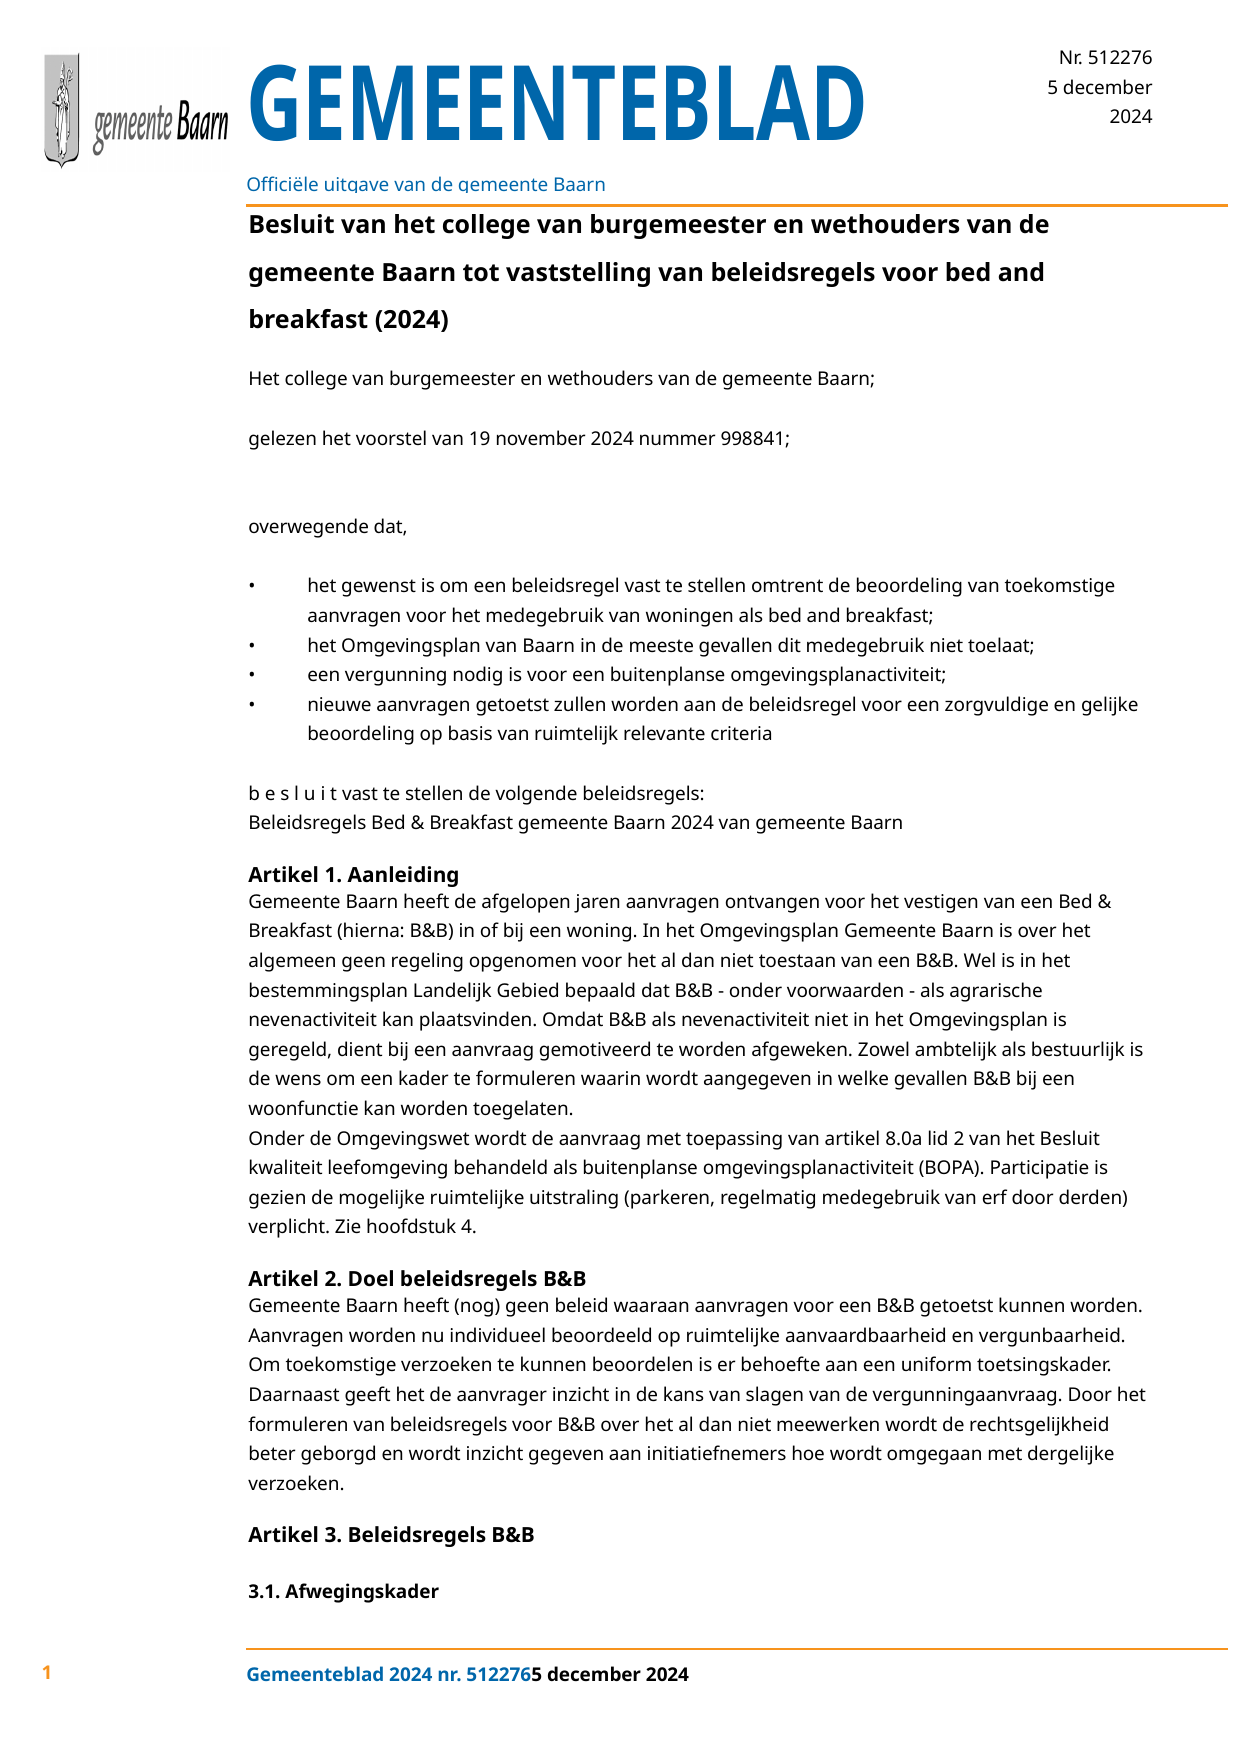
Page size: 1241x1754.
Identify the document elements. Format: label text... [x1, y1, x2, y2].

text Besluit van het college van burgemeester en wethouders van de gemeente Baarn tot vaststelling van beleidsregels voor bed and breakfast (2024) [248, 207, 1152, 336]
picture [41, 47, 231, 172]
text Beleidsregels Bed & Breakfast gemeente Baarn 2024 van gemeente Baarn [248, 809, 1152, 835]
text gelezen het voorstel van 19 november 2024 nummer 998841; [248, 425, 1152, 450]
text 3.1. Afwegingskader [248, 1578, 1152, 1604]
text Artikel 2. Doel beleidsregels B&B [248, 1264, 1152, 1292]
list het gewenst is om een beleidsregel vast te stellen omtrent de beoordeling van toekomstige aanvragen voor het medegebruik van woningen als bed and breakfast; [248, 573, 1152, 628]
list een vergunning nodig is voor een buitenplanse omgevingsplanactiviteit; [248, 661, 1152, 687]
text b e s l u i t vast te stellen de volgende beleidsregels: [248, 780, 1152, 805]
text Artikel 3. Beleidsregels B&B [248, 1520, 1152, 1549]
text Gemeente Baarn heeft (nog) geen beleid waaraan aanvragen voor een B&B getoetst kunnen worden. Aanvragen worden nu individueel beoordeeld op ruimtelijke aanvaardbaarheid en vergunbaarheid. Om toekomstige verzoeken te kunnen beoordelen is er behoefte aan een uniform toetsingskader. Daarnaast geeft het de aanvrager inzicht in de kans van slagen van de vergunningaanvraag. Door het formuleren van beleidsregels voor B&B over het al dan niet meewerken wordt de rechtsgelijkheid beter geborgd en wordt inzicht gegeven aan initiatiefnemers hoe wordt omgegaan met dergelijke verzoeken. [248, 1292, 1152, 1496]
text Artikel 1. Aanleiding [248, 860, 1152, 888]
list het Omgevingsplan van Baarn in de meeste gevallen dit medegebruik niet toelaat; [248, 632, 1152, 657]
text Onder de Omgevingswet wordt de aanvraag met toepassing van artikel 8.0a lid 2 van het Besluit kwaliteit leefomgeving behandeld als buitenplanse omgevingsplanactiviteit (BOPA). Participatie is gezien de mogelijke ruimtelijke uitstraling (parkeren, regelmatig medegebruik van erf door derden) verplicht. Zie hoofdstuk 4. [248, 1125, 1152, 1239]
text Het college van burgemeester en wethouders van de gemeente Baarn; [248, 366, 1152, 391]
text Gemeente Baarn heeft de afgelopen jaren aanvragen ontvangen voor het vestigen van een Bed & Breakfast (hierna: B&B) in of bij een woning. In het Omgevingsplan Gemeente Baarn is over het algemeen geen regeling opgenomen voor het al dan niet toestaan van een B&B. Wel is in het bestemmingsplan Landelijk Gebied bepaald dat B&B - onder voorwaarden - als agrarische nevenactiviteit kan plaatsvinden. Omdat B&B als nevenactiviteit niet in het Omgevingsplan is geregeld, dient bij een aanvraag gemotiveerd te worden afgeweken. Zowel ambtelijk als bestuurlijk is de wens om een kader te formuleren waarin wordt aangegeven in welke gevallen B&B bij een woonfunctie kan worden toegelaten. [248, 888, 1152, 1121]
list nieuwe aanvragen getoetst zullen worden aan de beleidsregel voor een zorgvuldige en gelijke beoordeling op basis van ruimtelijk relevante criteria [248, 691, 1152, 746]
text overwegende dat, [248, 513, 1152, 539]
